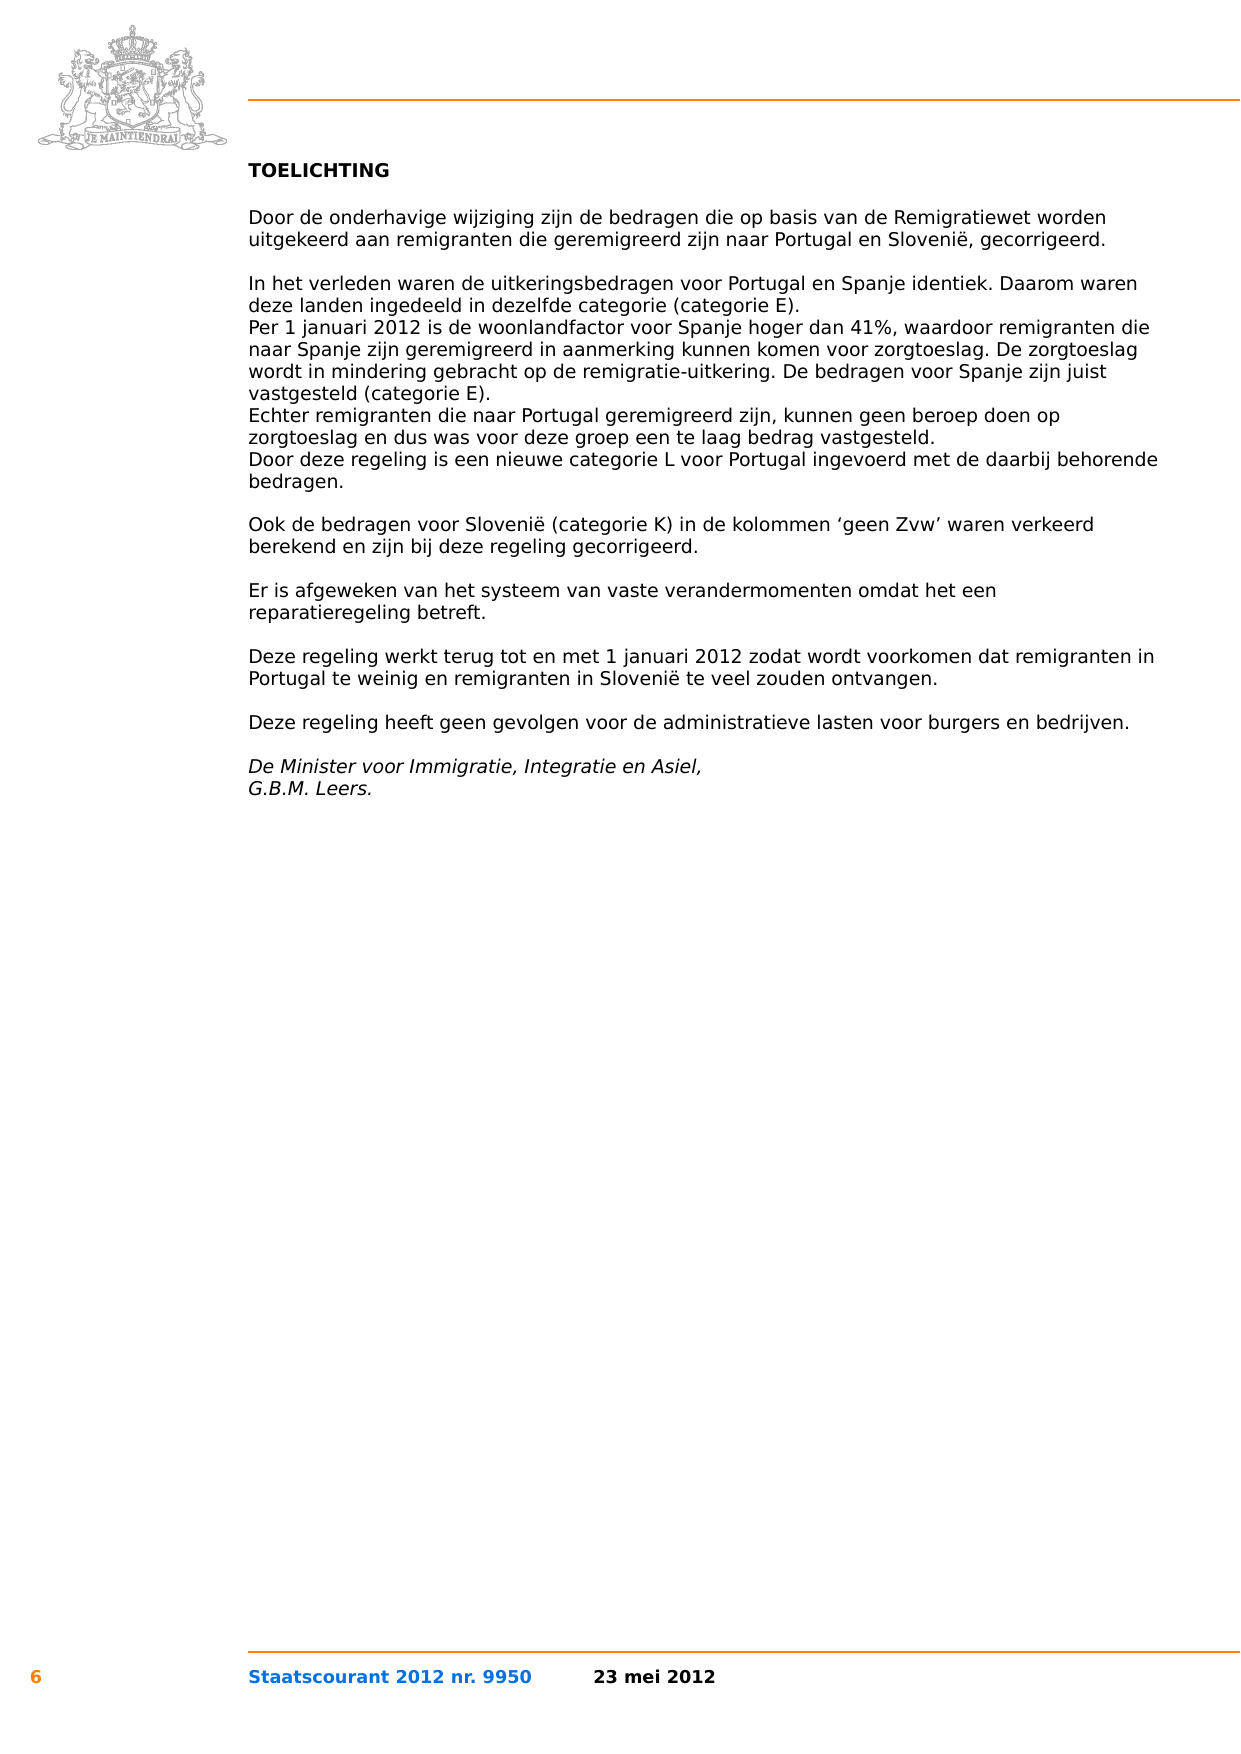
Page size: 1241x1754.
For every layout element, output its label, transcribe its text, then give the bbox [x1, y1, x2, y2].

subtitle TOELICHTING [248, 160, 1163, 182]
text Er is afgeweken van het systeem van vaste verandermomenten omdat het een reparatieregeling betreft. [248, 580, 1163, 624]
text Door de onderhavige wijziging zijn de bedragen die op basis van de Remigratiewet worden uitgekeerd aan remigranten die geremigreerd zijn naar Portugal en Slovenië, gecorrigeerd. [248, 207, 1163, 251]
text Deze regeling heeft geen gevolgen voor de administratieve lasten voor burgers en bedrijven. [248, 712, 1163, 734]
text Deze regeling werkt terug tot en met 1 januari 2012 zodat wordt voorkomen dat remigranten in Portugal te weinig en remigranten in Slovenië te veel zouden ontvangen. [248, 646, 1163, 690]
picture [38, 25, 227, 150]
text Door deze regeling is een nieuwe categorie L voor Portugal ingevoerd met de daarbij behorende bedragen. [248, 448, 1163, 492]
text Per 1 januari 2012 is de woonlandfactor voor Spanje hoger dan 41%, waardoor remigranten die naar Spanje zijn geremigreerd in aanmerking kunnen komen voor zorgtoeslag. De zorgtoeslag wordt in mindering gebracht op de remigratie-uitkering. De bedragen voor Spanje zijn juist vastgesteld (categorie E). [248, 317, 1163, 404]
text Echter remigranten die naar Portugal geremigreerd zijn, kunnen geen beroep doen op zorgtoeslag en dus was voor deze groep een te laag bedrag vastgesteld. [248, 404, 1163, 448]
text Ook de bedragen voor Slovenië (categorie K) in de kolommen ‘geen Zvw’ waren verkeerd berekend en zijn bij deze regeling gecorrigeerd. [248, 514, 1163, 558]
text In het verleden waren de uitkeringsbedragen voor Portugal en Spanje identiek. Daarom waren deze landen ingedeeld in dezelfde categorie (categorie E). [248, 273, 1163, 317]
text De Minister voor Immigratie, Integratie en Asiel, G.B.M. Leers. [248, 756, 1163, 800]
